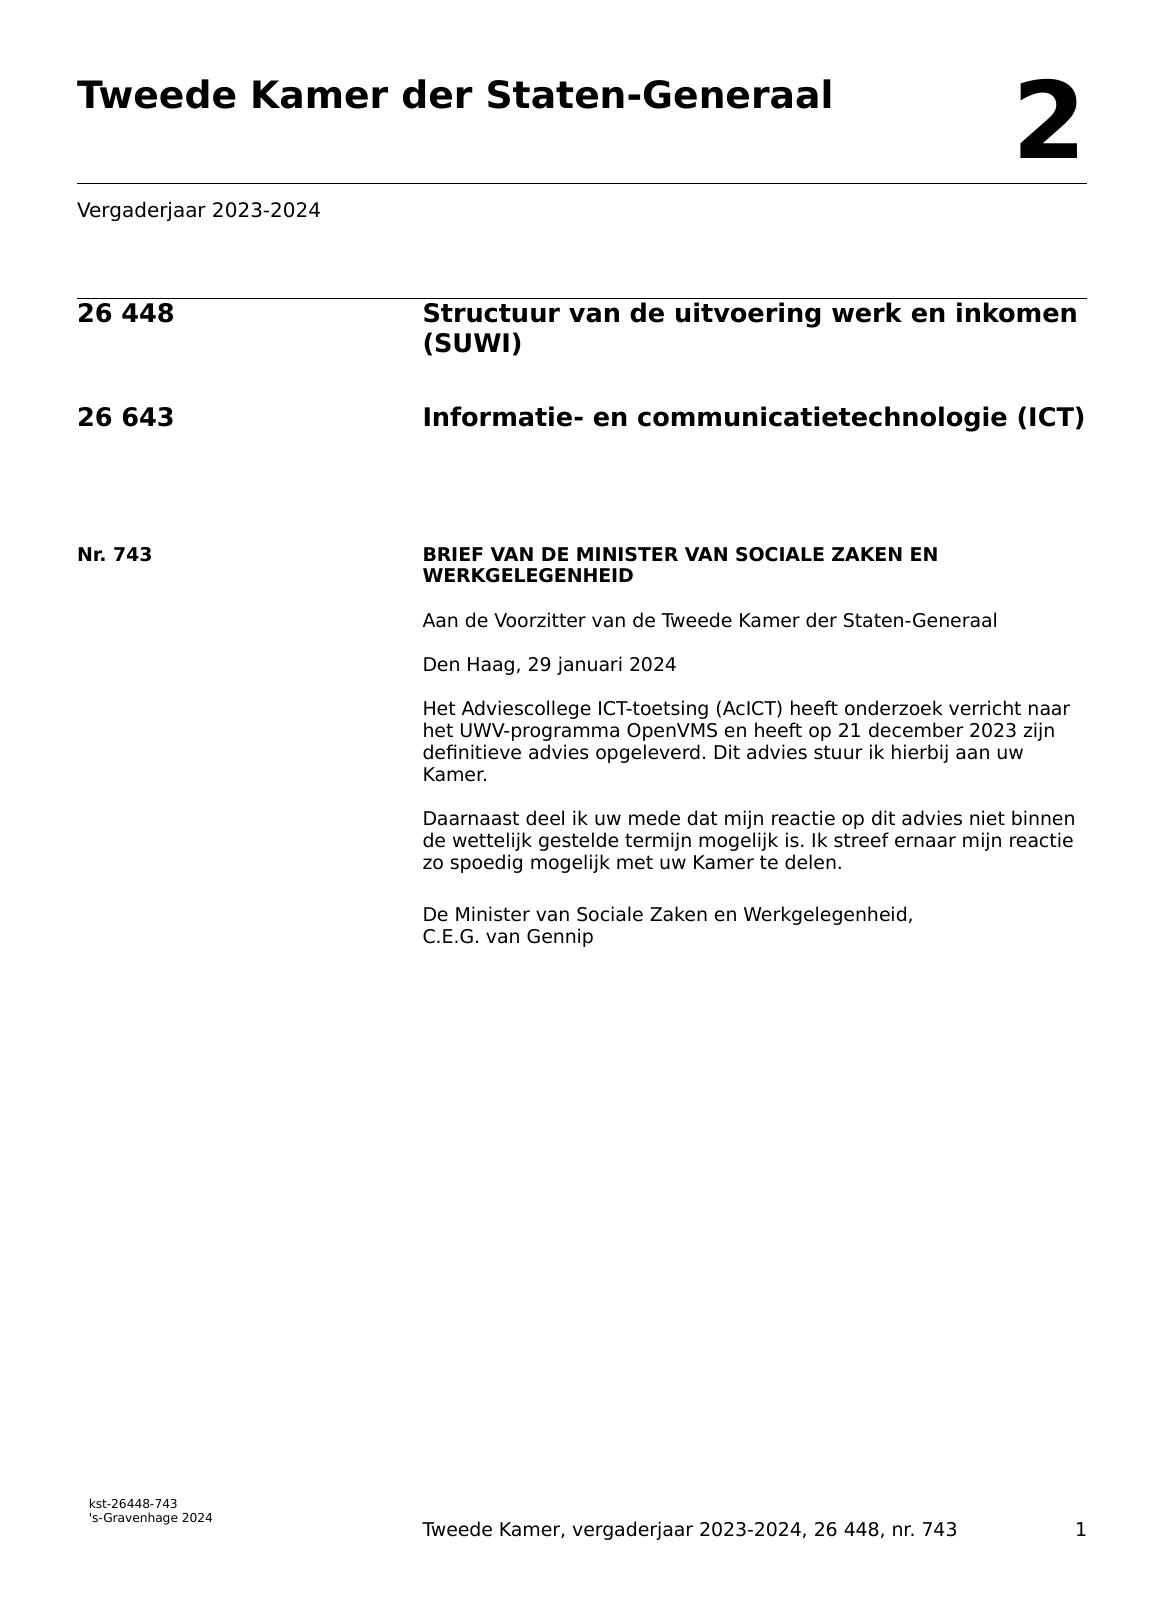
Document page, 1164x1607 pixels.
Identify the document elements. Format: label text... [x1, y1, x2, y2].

text Den Haag, 29 januari 2024 [422, 654, 1087, 676]
subtitle 26 643 Informatie- en communicatietechnologie (ICT) [77, 403, 1087, 432]
subtitle 26 448 Structuur van de uitvoering werk en inkomen (SUWI) [77, 299, 1087, 358]
text Het Adviescollege ICT-toetsing (AcICT) heeft onderzoek verricht naar het UWV-programma OpenVMS en heeft op 21 december 2023 zijn definitieve advies opgeleverd. Dit advies stuur ik hierbij aan uw Kamer. [422, 698, 1087, 786]
table_header 2 [886, 59, 1087, 183]
text Aan de Voorzitter van de Tweede Kamer der Staten-Generaal [422, 609, 1087, 632]
table_header Tweede Kamer der Staten-Generaal [77, 59, 886, 183]
text De Minister van Sociale Zaken en Werkgelegenheid, C.E.G. van Gennip [422, 904, 1087, 948]
table_cell Vergaderjaar 2023-2024 [77, 184, 1087, 298]
text 's-Gravenhage 2024 [88, 1511, 323, 1525]
text Daarnaast deel ik uw mede dat mijn reactie op dit advies niet binnen de wettelijk gestelde termijn mogelijk is. Ik streef ernaar mijn reactie zo spoedig mogelijk met uw Kamer te delen. [422, 808, 1087, 874]
text kst-26448-743 [88, 1497, 323, 1511]
subtitle Nr. 743 BRIEF VAN DE MINISTER VAN SOCIALE ZAKEN EN WERKGELEGENHEID [77, 543, 1087, 587]
